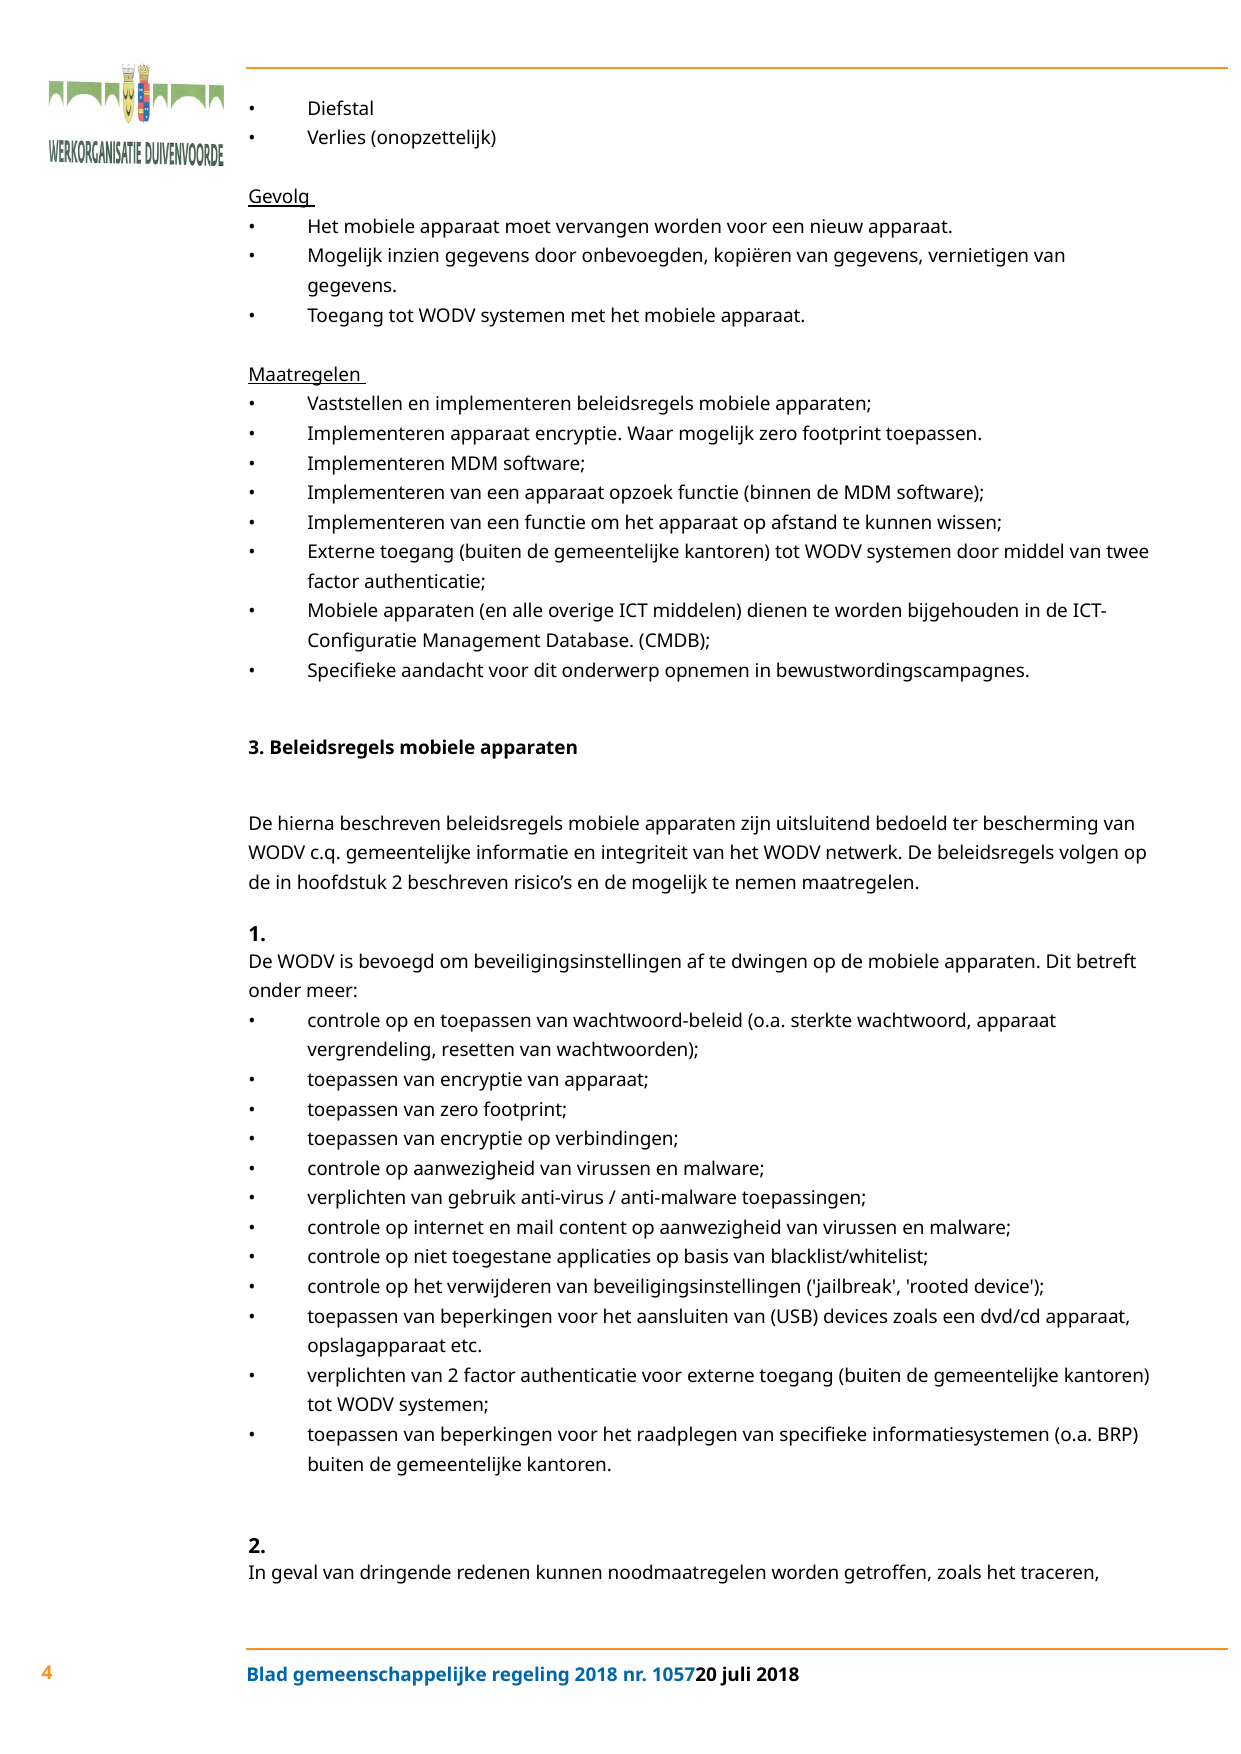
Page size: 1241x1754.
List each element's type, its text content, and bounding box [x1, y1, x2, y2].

list Implementeren van een functie om het apparaat op afstand te kunnen wissen; [248, 509, 1152, 535]
list controle op aanwezigheid van virussen en malware; [248, 1155, 1152, 1181]
list verplichten van gebruik anti-virus / anti-malware toepassingen; [248, 1184, 1152, 1210]
text 2. [248, 1531, 1152, 1559]
list Diefstal [248, 95, 1152, 121]
list Verlies (onopzettelijk) [248, 124, 1152, 150]
list controle op niet toegestane applicaties op basis van blacklist/whitelist; [248, 1244, 1152, 1269]
list toepassen van encryptie van apparaat; [248, 1066, 1152, 1092]
text Gevolg [248, 183, 1152, 209]
list controle op internet en mail content op aanwezigheid van virussen en malware; [248, 1214, 1152, 1240]
list toepassen van beperkingen voor het raadplegen van specifieke informatiesystemen (o.a. BRP) buiten de gemeentelijke kantoren. [248, 1421, 1152, 1476]
list Implementeren apparaat encryptie. Waar mogelijk zero footprint toepassen. [248, 420, 1152, 446]
list toepassen van encryptie op verbindingen; [248, 1125, 1152, 1151]
list Het mobiele apparaat moet vervangen worden voor een nieuw apparaat. [248, 213, 1152, 239]
text De hierna beschreven beleidsregels mobiele apparaten zijn uitsluitend bedoeld ter bescherming van WODV c.q. gemeentelijke informatie en integriteit van het WODV netwerk. De beleidsregels volgen op de in hoofdstuk 2 beschreven risico’s en de mogelijk te nemen maatregelen. [248, 810, 1152, 895]
list verplichten van 2 factor authenticatie voor externe toegang (buiten de gemeentelijke kantoren) tot WODV systemen; [248, 1362, 1152, 1417]
list Implementeren MDM software; [248, 450, 1152, 476]
list toepassen van beperkingen voor het aansluiten van (USB) devices zoals een dvd/cd apparaat, opslagapparaat etc. [248, 1303, 1152, 1358]
list Specifieke aandacht voor dit onderwerp opnemen in bewustwordingscampagnes. [248, 657, 1152, 683]
text Maatregelen [248, 361, 1152, 387]
list controle op en toepassen van wachtwoord-beleid (o.a. sterkte wachtwoord, apparaat vergrendeling, resetten van wachtwoorden); [248, 1007, 1152, 1062]
picture [41, 47, 231, 172]
list Mobiele apparaten (en alle overige ICT middelen) dienen te worden bijgehouden in de ICT-Configuratie Management Database. (CMDB); [248, 598, 1152, 653]
list Vaststellen en implementeren beleidsregels mobiele apparaten; [248, 391, 1152, 416]
text De WODV is bevoegd om beveiligingsinstellingen af te dwingen op de mobiele apparaten. Dit betreft onder meer: [248, 948, 1152, 1003]
text 3. Beleidsregels mobiele apparaten [248, 732, 1152, 761]
list Implementeren van een apparaat opzoek functie (binnen de MDM software); [248, 479, 1152, 505]
list Externe toegang (buiten de gemeentelijke kantoren) tot WODV systemen door middel van twee factor authenticatie; [248, 538, 1152, 594]
text 1. [248, 919, 1152, 948]
list toepassen van zero footprint; [248, 1096, 1152, 1121]
list Toegang tot WODV systemen met het mobiele apparaat. [248, 302, 1152, 328]
text In geval van dringende redenen kunnen noodmaatregelen worden getroffen, zoals het traceren, [248, 1559, 1152, 1585]
list Mogelijk inzien gegevens door onbevoegden, kopiëren van gegevens, vernietigen van gegevens. [248, 243, 1152, 298]
list controle op het verwijderen van beveiligingsinstellingen ('jailbreak', 'rooted device'); [248, 1273, 1152, 1299]
